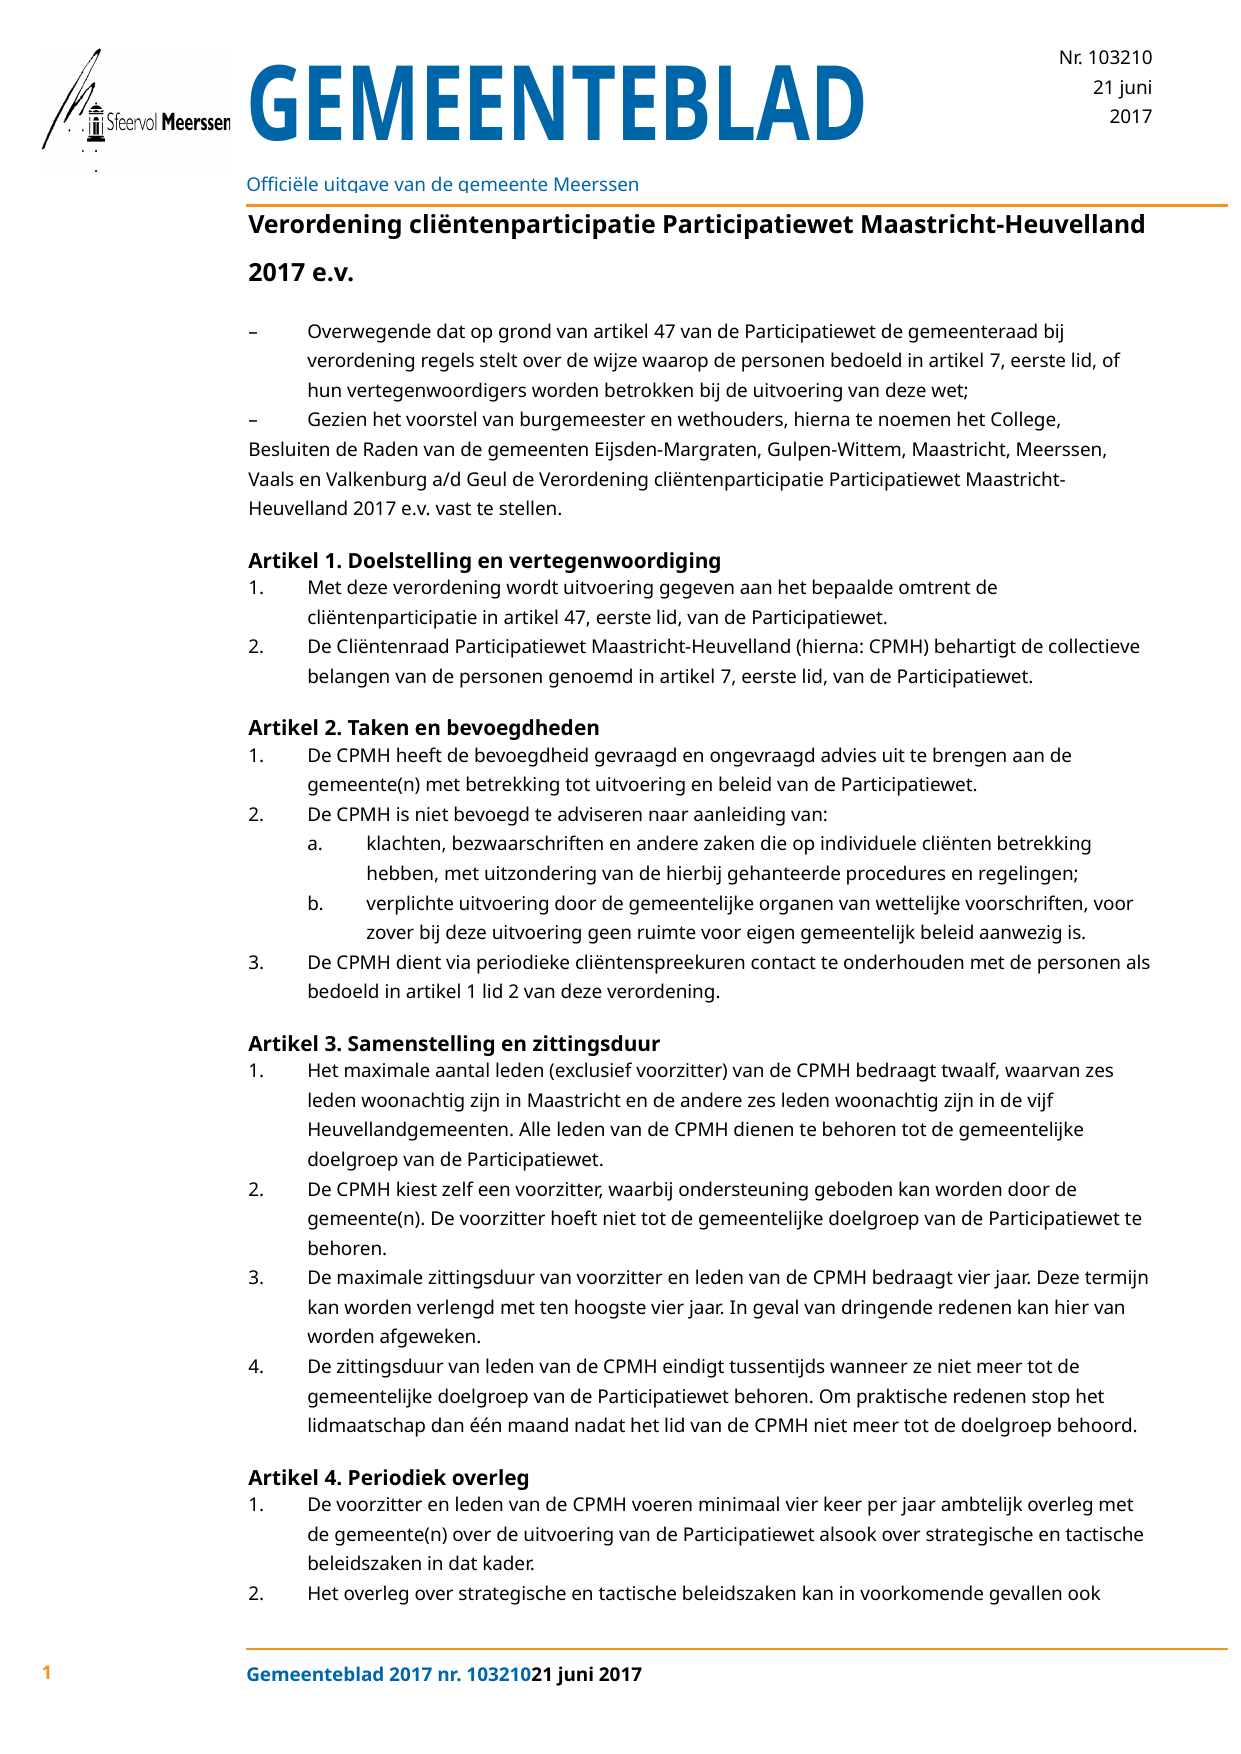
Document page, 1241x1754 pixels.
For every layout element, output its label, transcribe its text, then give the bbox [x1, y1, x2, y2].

list Met deze verordening wordt uitvoering gegeven aan het bepaalde omtrent de cliëntenparticipatie in artikel 47, eerste lid, van de Participatiewet. [248, 574, 1152, 629]
list De zittingsduur van leden van de CPMH eindigt tussentijds wanneer ze niet meer tot de gemeentelijke doelgroep van de Participatiewet behoren. Om praktische redenen stop het lidmaatschap dan één maand nadat het lid van de CPMH niet meer tot de doelgroep behoord. [248, 1353, 1152, 1438]
text Verordening cliëntenparticipatie Participatiewet Maastricht-Heuvelland 2017 e.v. [248, 207, 1152, 288]
list De maximale zittingsduur van voorzitter en leden van de CPMH bedraagt vier jaar. Deze termijn kan worden verlengd met ten hoogste vier jaar. In geval van dringende redenen kan hier van worden afgeweken. [248, 1264, 1152, 1349]
picture [41, 47, 231, 172]
list verplichte uitvoering door de gemeentelijke organen van wettelijke voorschriften, voor zover bij deze uitvoering geen ruimte voor eigen gemeentelijk beleid aanwezig is. [307, 890, 1152, 945]
list Overwegende dat op grond van artikel 47 van de Participatiewet de gemeenteraad bij verordening regels stelt over de wijze waarop de personen bedoeld in artikel 7, eerste lid, of hun vertegenwoordigers worden betrokken bij de uitvoering van deze wet; [248, 318, 1152, 403]
list De CPMH is niet bevoegd te adviseren naar aanleiding van: [248, 801, 1152, 827]
list Het overleg over strategische en tactische beleidszaken kan in voorkomende gevallen ook [248, 1580, 1152, 1606]
list De CPMH heeft de bevoegdheid gevraagd en ongevraagd advies uit te brengen aan de gemeente(n) met betrekking tot uitvoering en beleid van de Participatiewet. [248, 742, 1152, 797]
list De CPMH dient via periodieke cliëntenspreekuren contact te onderhouden met de personen als bedoeld in artikel 1 lid 2 van deze verordening. [248, 949, 1152, 1004]
list klachten, bezwaarschriften en andere zaken die op individuele cliënten betrekking hebben, met uitzondering van de hierbij gehanteerde procedures en regelingen; [307, 831, 1152, 886]
list De Cliëntenraad Participatiewet Maastricht-Heuvelland (hierna: CPMH) behartigt de collectieve belangen van de personen genoemd in artikel 7, eerste lid, van de Participatiewet. [248, 633, 1152, 689]
text Artikel 4. Periodiek overleg [248, 1463, 1152, 1491]
list Gezien het voorstel van burgemeester en wethouders, hierna te noemen het College, [248, 407, 1152, 432]
text Artikel 3. Samenstelling en zittingsduur [248, 1029, 1152, 1057]
text Artikel 2. Taken en bevoegdheden [248, 713, 1152, 742]
list Het maximale aantal leden (exclusief voorzitter) van de CPMH bedraagt twaalf, waarvan zes leden woonachtig zijn in Maastricht en de andere zes leden woonachtig zijn in de vijf Heuvellandgemeenten. Alle leden van de CPMH dienen te behoren tot de gemeentelijke doelgroep van de Participatiewet. [248, 1057, 1152, 1172]
list De voorzitter en leden van de CPMH voeren minimaal vier keer per jaar ambtelijk overleg met de gemeente(n) over de uitvoering van de Participatiewet alsook over strategische en tactische beleidszaken in dat kader. [248, 1491, 1152, 1576]
text Artikel 1. Doelstelling en vertegenwoordiging [248, 546, 1152, 574]
text Besluiten de Raden van de gemeenten Eijsden-Margraten, Gulpen-Wittem, Maastricht, Meerssen, Vaals en Valkenburg a/d Geul de Verordening cliëntenparticipatie Participatiewet Maastricht-Heuvelland 2017 e.v. vast te stellen. [248, 436, 1152, 521]
list De CPMH kiest zelf een voorzitter, waarbij ondersteuning geboden kan worden door de gemeente(n). De voorzitter hoeft niet tot de gemeentelijke doelgroep van de Participatiewet te behoren. [248, 1176, 1152, 1261]
